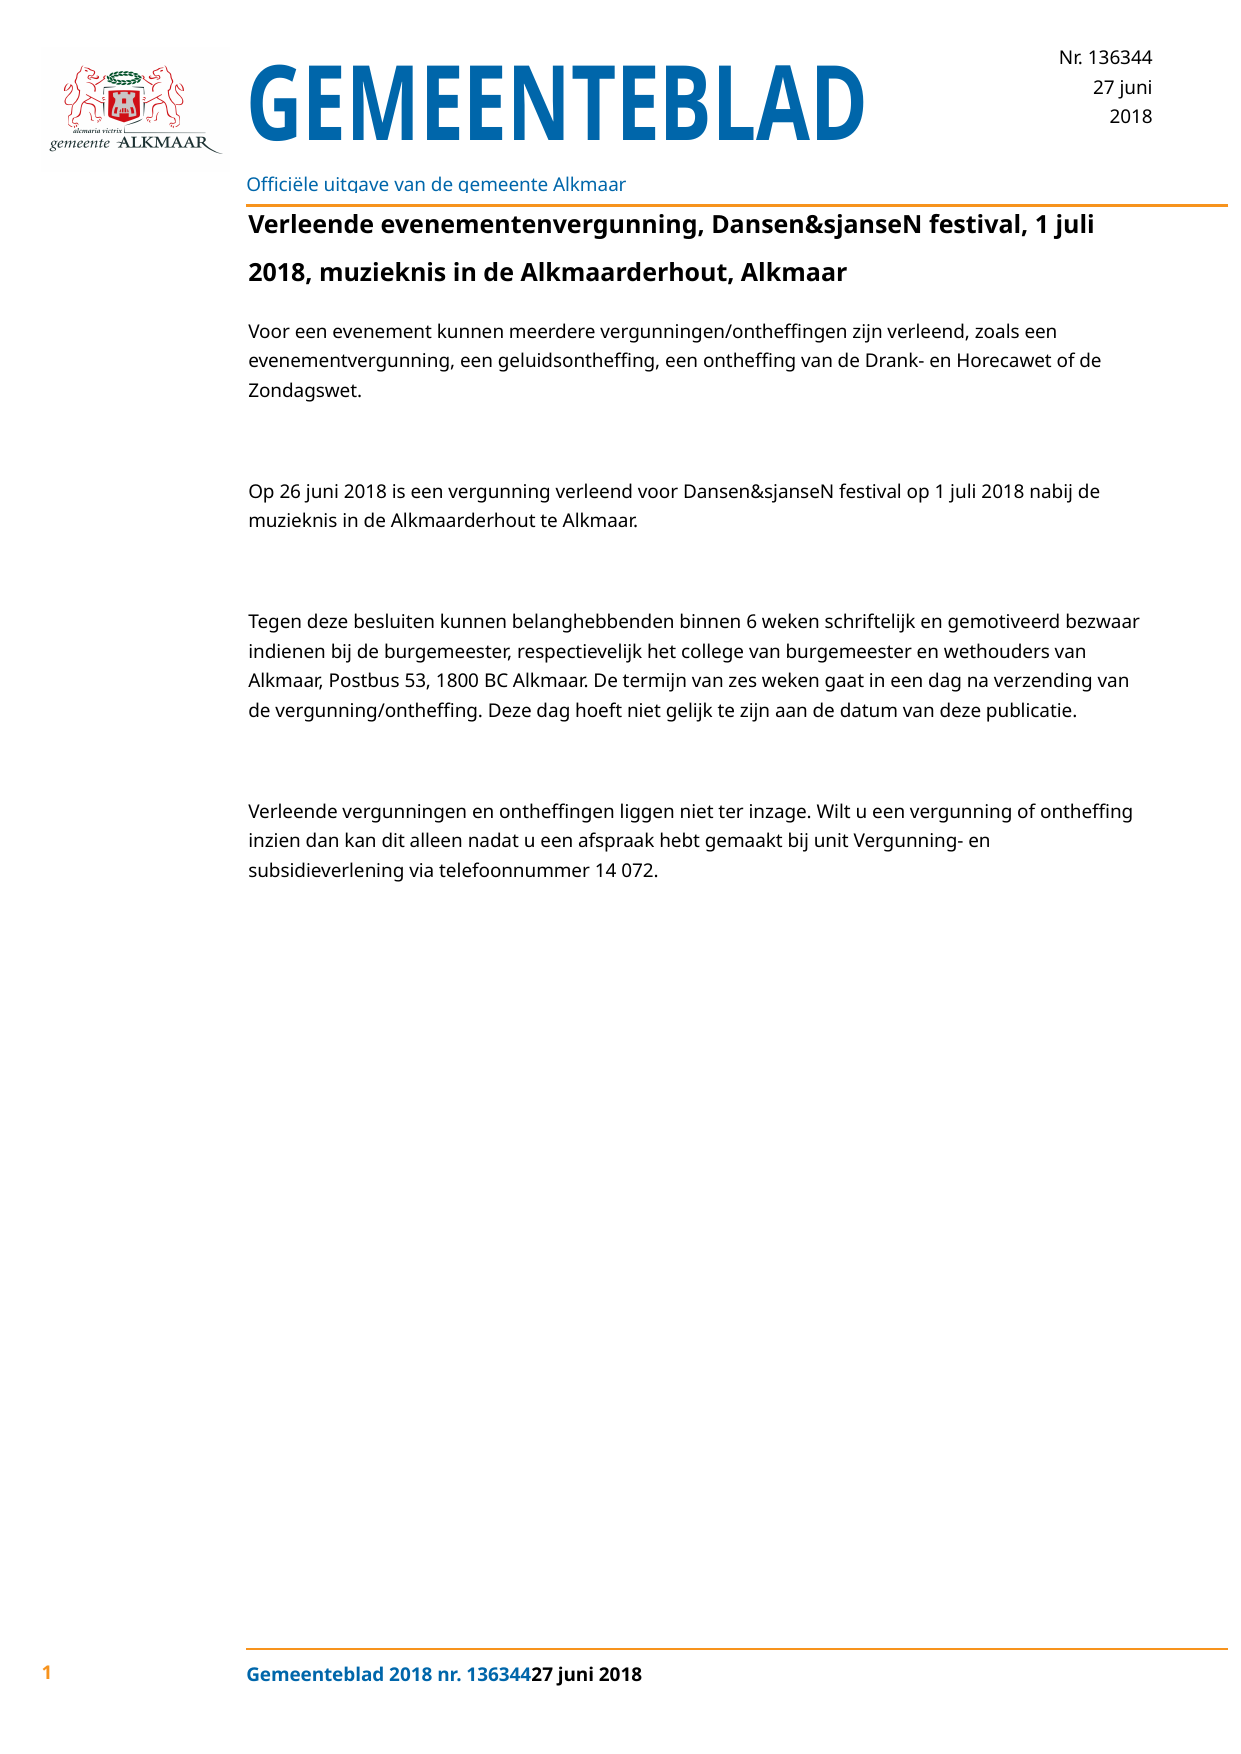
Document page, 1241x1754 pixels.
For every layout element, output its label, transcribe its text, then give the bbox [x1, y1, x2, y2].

text Op 26 juni 2018 is een vergunning verleend voor Dansen&sjanseN festival op 1 juli 2018 nabij de muzieknis in de Alkmaarderhout te Alkmaar. [248, 478, 1152, 533]
text Verleende vergunningen en ontheffingen liggen niet ter inzage. Wilt u een vergunning of ontheffing inzien dan kan dit alleen nadat u een afspraak hebt gemaakt bij unit Vergunning- en subsidieverlening via telefoonnummer 14 072. [248, 798, 1152, 883]
picture [41, 47, 231, 172]
text Voor een evenement kunnen meerdere vergunningen/ontheffingen zijn verleend, zoals een evenementvergunning, een geluidsontheffing, een ontheffing van de Drank- en Horecawet of de Zondagswet. [248, 318, 1152, 403]
text Verleende evenementenvergunning, Dansen&sjanseN festival, 1 juli 2018, muzieknis in de Alkmaarderhout, Alkmaar [248, 207, 1152, 288]
text Tegen deze besluiten kunnen belanghebbenden binnen 6 weken schriftelijk en gemotiveerd bezwaar indienen bij de burgemeester, respectievelijk het college van burgemeester en wethouders van Alkmaar, Postbus 53, 1800 BC Alkmaar. De termijn van zes weken gaat in een dag na verzending van de vergunning/ontheffing. Deze dag hoeft niet gelijk te zijn aan de datum van deze publicatie. [248, 608, 1152, 723]
